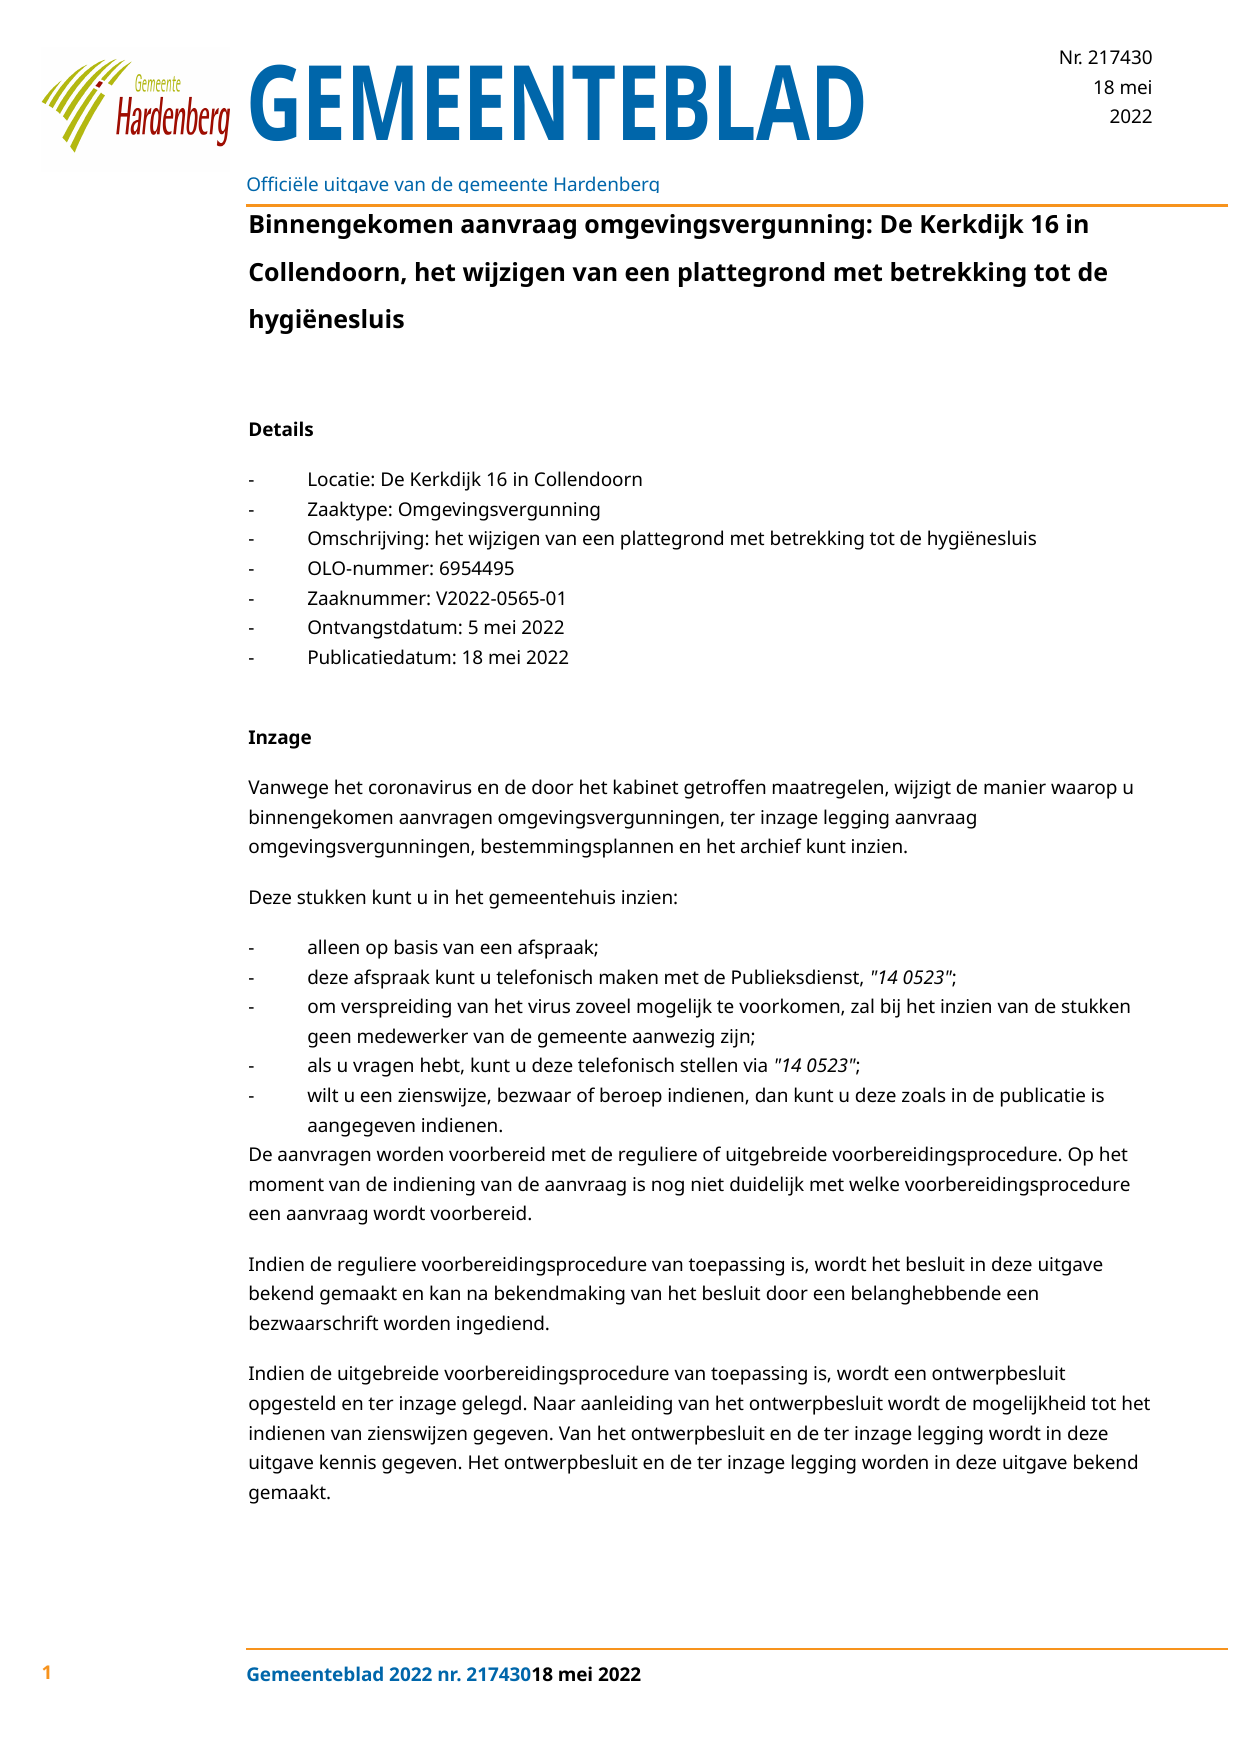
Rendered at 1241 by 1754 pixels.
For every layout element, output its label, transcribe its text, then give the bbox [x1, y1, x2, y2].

text Details [248, 416, 1152, 442]
list Omschrijving: het wijzigen van een plattegrond met betrekking tot de hygiënesluis [248, 526, 1152, 551]
list OLO-nummer: 6954495 [248, 555, 1152, 581]
list Zaaktype: Omgevingsvergunning [248, 496, 1152, 522]
list als u vragen hebt, kunt u deze telefonisch stellen via "14 0523"; [248, 1053, 1152, 1078]
list om verspreiding van het virus zoveel mogelijk te voorkomen, zal bij het inzien van de stukken geen medewerker van de gemeente aanwezig zijn; [248, 993, 1152, 1049]
text Vanwege het coronavirus en de door het kabinet getroffen maatregelen, wijzigt de manier waarop u binnengekomen aanvragen omgevingsvergunningen, ter inzage legging aanvraag omgevingsvergunningen, bestemmingsplannen en het archief kunt inzien. [248, 774, 1152, 859]
text De aanvragen worden voorbereid met de reguliere of uitgebreide voorbereidingsprocedure. Op het moment van de indiening van de aanvraag is nog niet duidelijk met welke voorbereidingsprocedure een aanvraag wordt voorbereid. [248, 1141, 1152, 1226]
list wilt u een zienswijze, bezwaar of beroep indienen, dan kunt u deze zoals in de publicatie is aangegeven indienen. [248, 1082, 1152, 1137]
list alleen op basis van een afspraak; [248, 934, 1152, 960]
picture [41, 47, 231, 172]
list deze afspraak kunt u telefonisch maken met de Publieksdienst, "14 0523"; [248, 964, 1152, 989]
list Publicatiedatum: 18 mei 2022 [248, 644, 1152, 669]
text Indien de uitgebreide voorbereidingsprocedure van toepassing is, wordt een ontwerpbesluit opgesteld en ter inzage gelegd. Naar aanleiding van het ontwerpbesluit wordt de mogelijkheid tot het indienen van zienswijzen gegeven. Van het ontwerpbesluit en de ter inzage legging wordt in deze uitgave kennis gegeven. Het ontwerpbesluit en de ter inzage legging worden in deze uitgave bekend gemaakt. [248, 1361, 1152, 1504]
text Deze stukken kunt u in het gemeentehuis inzien: [248, 884, 1152, 909]
list Ontvangstdatum: 5 mei 2022 [248, 614, 1152, 640]
text Indien de reguliere voorbereidingsprocedure van toepassing is, wordt het besluit in deze uitgave bekend gemaakt en kan na bekendmaking van het besluit door een belanghebbende een bezwaarschrift worden ingediend. [248, 1251, 1152, 1336]
list Locatie: De Kerkdijk 16 in Collendoorn [248, 466, 1152, 492]
text Inzage [248, 724, 1152, 749]
list Zaaknummer: V2022-0565-01 [248, 585, 1152, 610]
text Binnengekomen aanvraag omgevingsvergunning: De Kerkdijk 16 in Collendoorn, het wijzigen van een plattegrond met betrekking tot de hygiënesluis [248, 207, 1152, 336]
